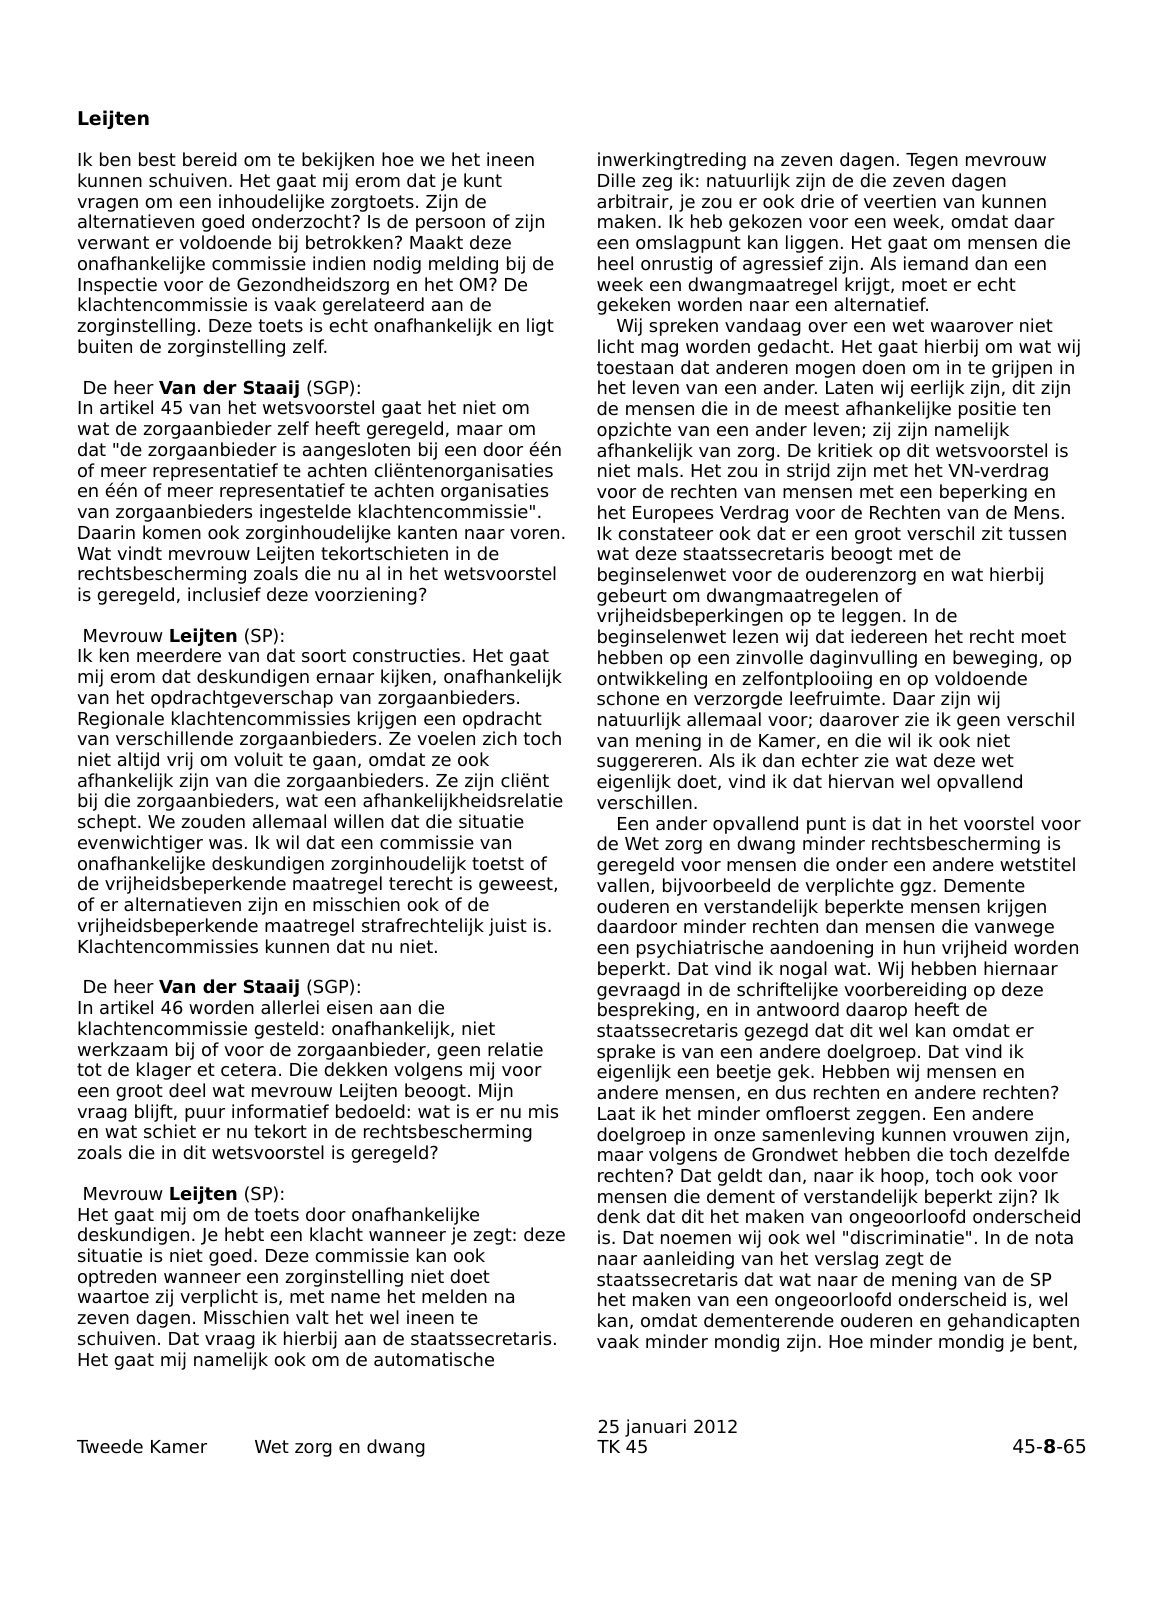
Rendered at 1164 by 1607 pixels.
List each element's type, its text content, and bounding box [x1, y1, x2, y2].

text In artikel 46 worden allerlei eisen aan die klachtencommissie gesteld: onafhankelijk, niet werkzaam bij of voor de zorgaanbieder, geen relatie tot de klager et cetera. Die dekken volgens mij voor een groot deel wat mevrouw Leijten beoogt. Mijn vraag blijft, puur informatief bedoeld: wat is er nu mis en wat schiet er nu tekort in de rechtsbescherming zoals die in dit wetsvoorstel is geregeld? [77, 998, 567, 1164]
text In artikel 45 van het wetsvoorstel gaat het niet om wat de zorgaanbieder zelf heeft geregeld, maar om dat "de zorgaanbieder is aangesloten bij een door één of meer representatief te achten cliëntenorganisaties en één of meer representatief te achten organisaties van zorgaanbieders ingestelde klachtencommissie". Daarin komen ook zorginhoudelijke kanten naar voren. Wat vindt mevrouw Leijten tekortschieten in de rechtsbescherming zoals die nu al in het wetsvoorstel is geregeld, inclusief deze voorziening? [77, 398, 567, 606]
text Mevrouw Leijten (SP): [77, 626, 567, 646]
text Het gaat mij om de toets door onafhankelijke deskundigen. Je hebt een klacht wanneer je zegt: deze situatie is niet goed. Deze commissie kan ook optreden wanneer een zorginstelling niet doet waartoe zij verplicht is, met name het melden na zeven dagen. Misschien valt het wel ineen te schuiven. Dat vraag ik hierbij aan de staatssecretaris. Het gaat mij namelijk ook om de automatische [77, 1204, 567, 1370]
text De heer Van der Staaij (SGP): [77, 977, 567, 998]
text De heer Van der Staaij (SGP): [77, 377, 567, 398]
text Ik ben best bereid om te bekijken hoe we het ineen kunnen schuiven. Het gaat mij erom dat je kunt vragen om een inhoudelijke zorgtoets. Zijn de alternatieven goed onderzocht? Is de persoon of zijn verwant er voldoende bij betrokken? Maakt deze onafhankelijke commissie indien nodig melding bij de Inspectie voor de Gezondheidszorg en het OM? De klachtencommissie is vaak gerelateerd aan de zorginstelling. Deze toets is echt onafhankelijk en ligt buiten de zorginstelling zelf. [77, 150, 567, 357]
text inwerkingtreding na zeven dagen. Tegen mevrouw Dille zeg ik: natuurlijk zijn de die zeven dagen arbitrair, je zou er ook drie of veertien van kunnen maken. Ik heb gekozen voor een week, omdat daar een omslagpunt kan liggen. Het gaat om mensen die heel onrustig of agressief zijn. Als iemand dan een week een dwangmaatregel krijgt, moet er echt gekeken worden naar een alternatief. [596, 150, 1087, 316]
text Mevrouw Leijten (SP): [77, 1184, 567, 1204]
text Wij spreken vandaag over een wet waarover niet licht mag worden gedacht. Het gaat hierbij om wat wij toestaan dat anderen mogen doen om in te grijpen in het leven van een ander. Laten wij eerlijk zijn, dit zijn de mensen die in de meest afhankelijke positie ten opzichte van een ander leven; zij zijn namelijk afhankelijk van zorg. De kritiek op dit wetsvoorstel is niet mals. Het zou in strijd zijn met het VN-verdrag voor de rechten van mensen met een beperking en het Europees Verdrag voor de Rechten van de Mens. Ik constateer ook dat er een groot verschil zit tussen wat deze staatssecretaris beoogt met de beginselenwet voor de ouderenzorg en wat hierbij gebeurt om dwangmaatregelen of vrijheidsbeperkingen op te leggen. In de beginselenwet lezen wij dat iedereen het recht moet hebben op een zinvolle daginvulling en beweging, op ontwikkeling en zelfontplooiing en op voldoende schone en verzorgde leefruimte. Daar zijn wij natuurlijk allemaal voor; daarover zie ik geen verschil van mening in de Kamer, en die wil ik ook niet suggereren. Als ik dan echter zie wat deze wet eigenlijk doet, vind ik dat hiervan wel opvallend verschillen. [596, 316, 1087, 813]
text Ik ken meerdere van dat soort constructies. Het gaat mij erom dat deskundigen ernaar kijken, onafhankelijk van het opdrachtgeverschap van zorgaanbieders. Regionale klachtencommissies krijgen een opdracht van verschillende zorgaanbieders. Ze voelen zich toch niet altijd vrij om voluit te gaan, omdat ze ook afhankelijk zijn van die zorgaanbieders. Ze zijn cliënt bij die zorgaanbieders, wat een afhankelijkheidsrelatie schept. We zouden allemaal willen dat die situatie evenwichtiger was. Ik wil dat een commissie van onafhankelijke deskundigen zorginhoudelijk toetst of de vrijheidsbeperkende maatregel terecht is geweest, of er alternatieven zijn en misschien ook of de vrijheidsbeperkende maatregel strafrechtelijk juist is. Klachtencommissies kunnen dat nu niet. [77, 646, 567, 957]
text Een ander opvallend punt is dat in het voorstel voor de Wet zorg en dwang minder rechtsbescherming is geregeld voor mensen die onder een andere wetstitel vallen, bijvoorbeeld de verplichte ggz. Demente ouderen en verstandelijk beperkte mensen krijgen daardoor minder rechten dan mensen die vanwege een psychiatrische aandoening in hun vrijheid worden beperkt. Dat vind ik nogal wat. Wij hebben hiernaar gevraagd in de schriftelijke voorbereiding op deze bespreking, en in antwoord daarop heeft de staatssecretaris gezegd dat dit wel kan omdat er sprake is van een andere doelgroep. Dat vind ik eigenlijk een beetje gek. Hebben wij mensen en andere mensen, en dus rechten en andere rechten? Laat ik het minder omfloerst zeggen. Een andere doelgroep in onze samenleving kunnen vrouwen zijn, maar volgens de Grondwet hebben die toch dezelfde rechten? Dat geldt dan, naar ik hoop, toch ook voor mensen die dement of verstandelijk beperkt zijn? Ik denk dat dit het maken van ongeoorloofd onderscheid is. Dat noemen wij ook wel "discriminatie". In de nota naar aanleiding van het verslag zegt de staatssecretaris dat wat naar de mening van de SP het maken van een ongeoorloofd onderscheid is, wel kan, omdat dementerende ouderen en gehandicapten vaak minder mondig zijn. Hoe minder mondig je bent, [596, 813, 1087, 1352]
